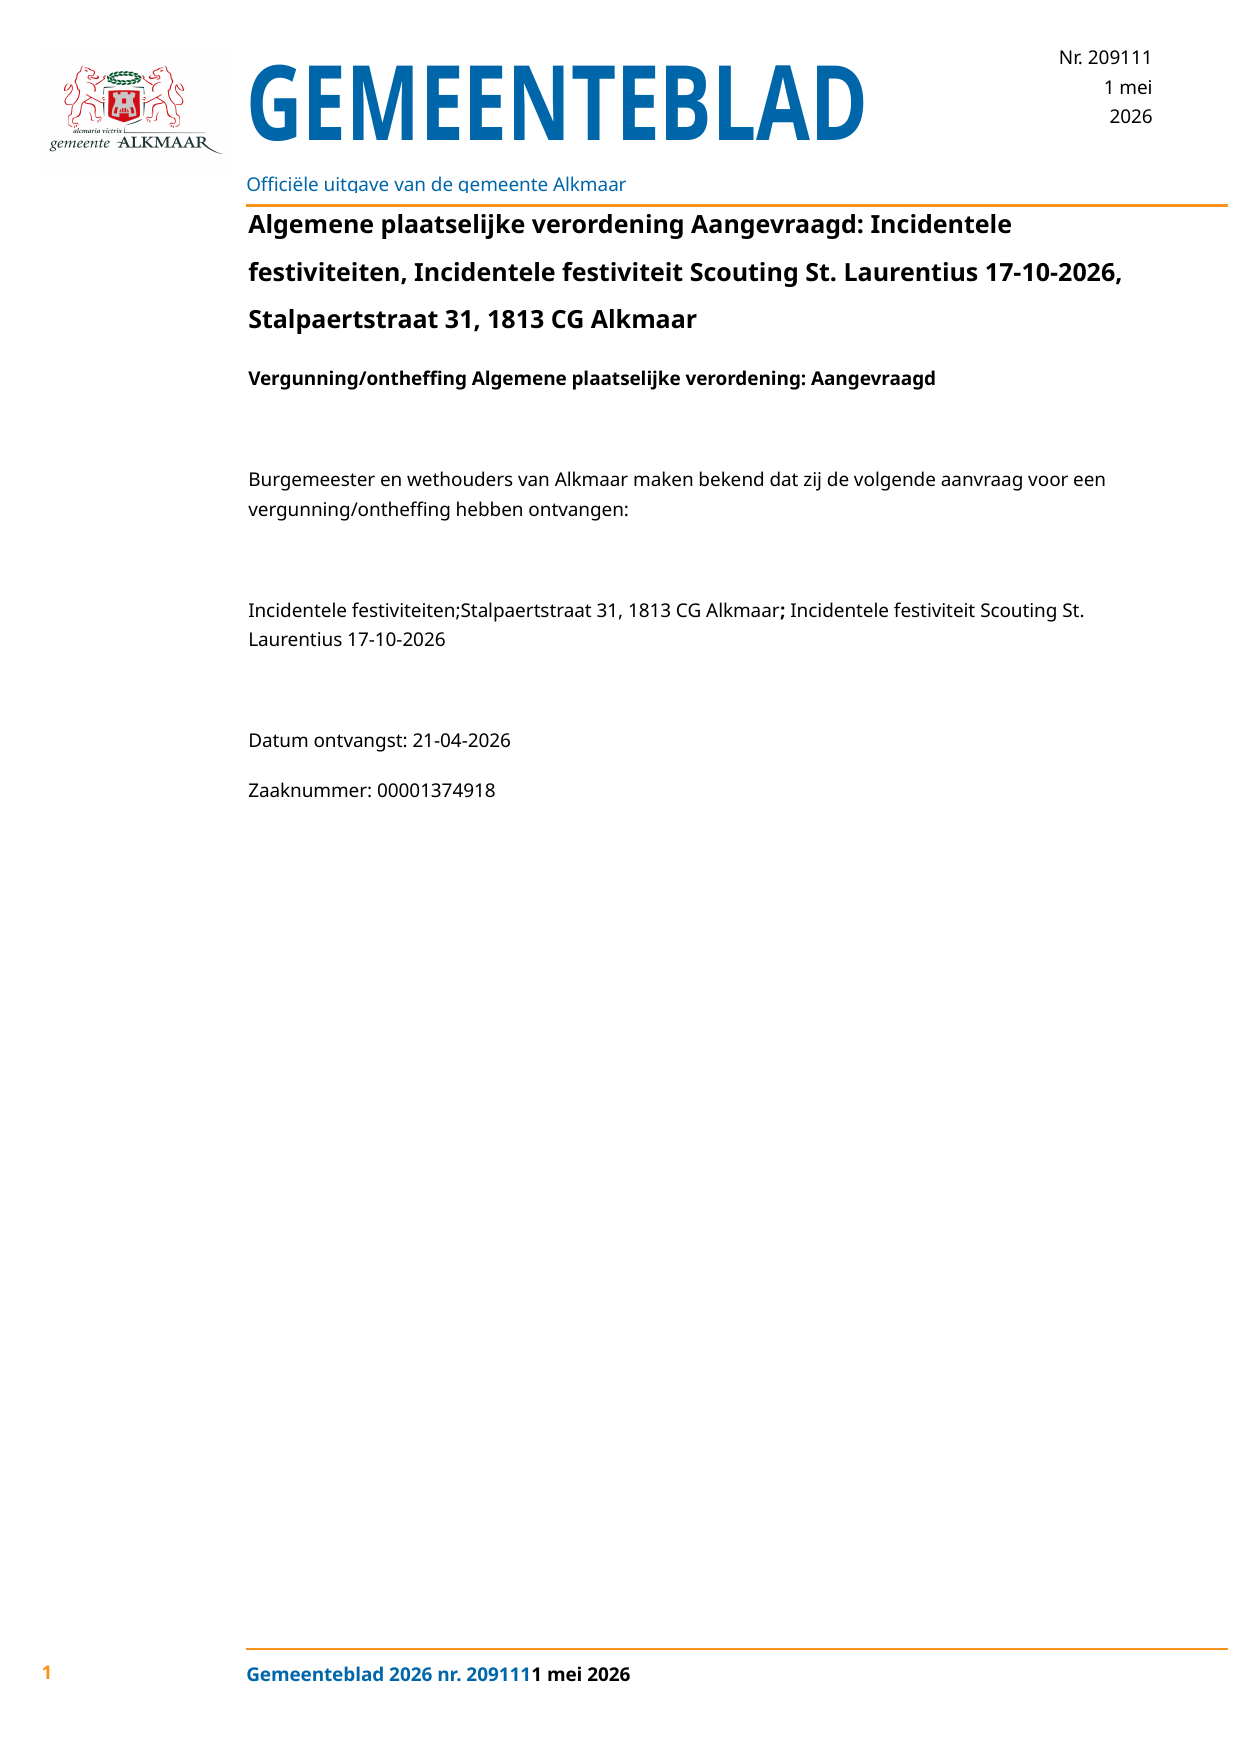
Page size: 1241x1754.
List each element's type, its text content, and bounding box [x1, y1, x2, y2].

text Incidentele festiviteiten;Stalpaertstraat 31, 1813 CG Alkmaar; Incidentele festiviteit Scouting St. Laurentius 17-10-2026 [248, 597, 1152, 652]
text Datum ontvangst: 21-04-2026 [248, 727, 1152, 753]
text Zaaknummer: 00001374918 [248, 778, 1152, 803]
text Burgemeester en wethouders van Alkmaar maken bekend dat zij de volgende aanvraag voor een vergunning/ontheffing hebben ontvangen: [248, 466, 1152, 522]
text Vergunning/ontheffing Algemene plaatselijke verordening: Aangevraagd [248, 366, 1152, 391]
picture [41, 47, 231, 172]
text Algemene plaatselijke verordening Aangevraagd: Incidentele festiviteiten, Incidentele festiviteit Scouting St. Laurentius 17-10-2026, Stalpaertstraat 31, 1813 CG Alkmaar [248, 207, 1152, 336]
